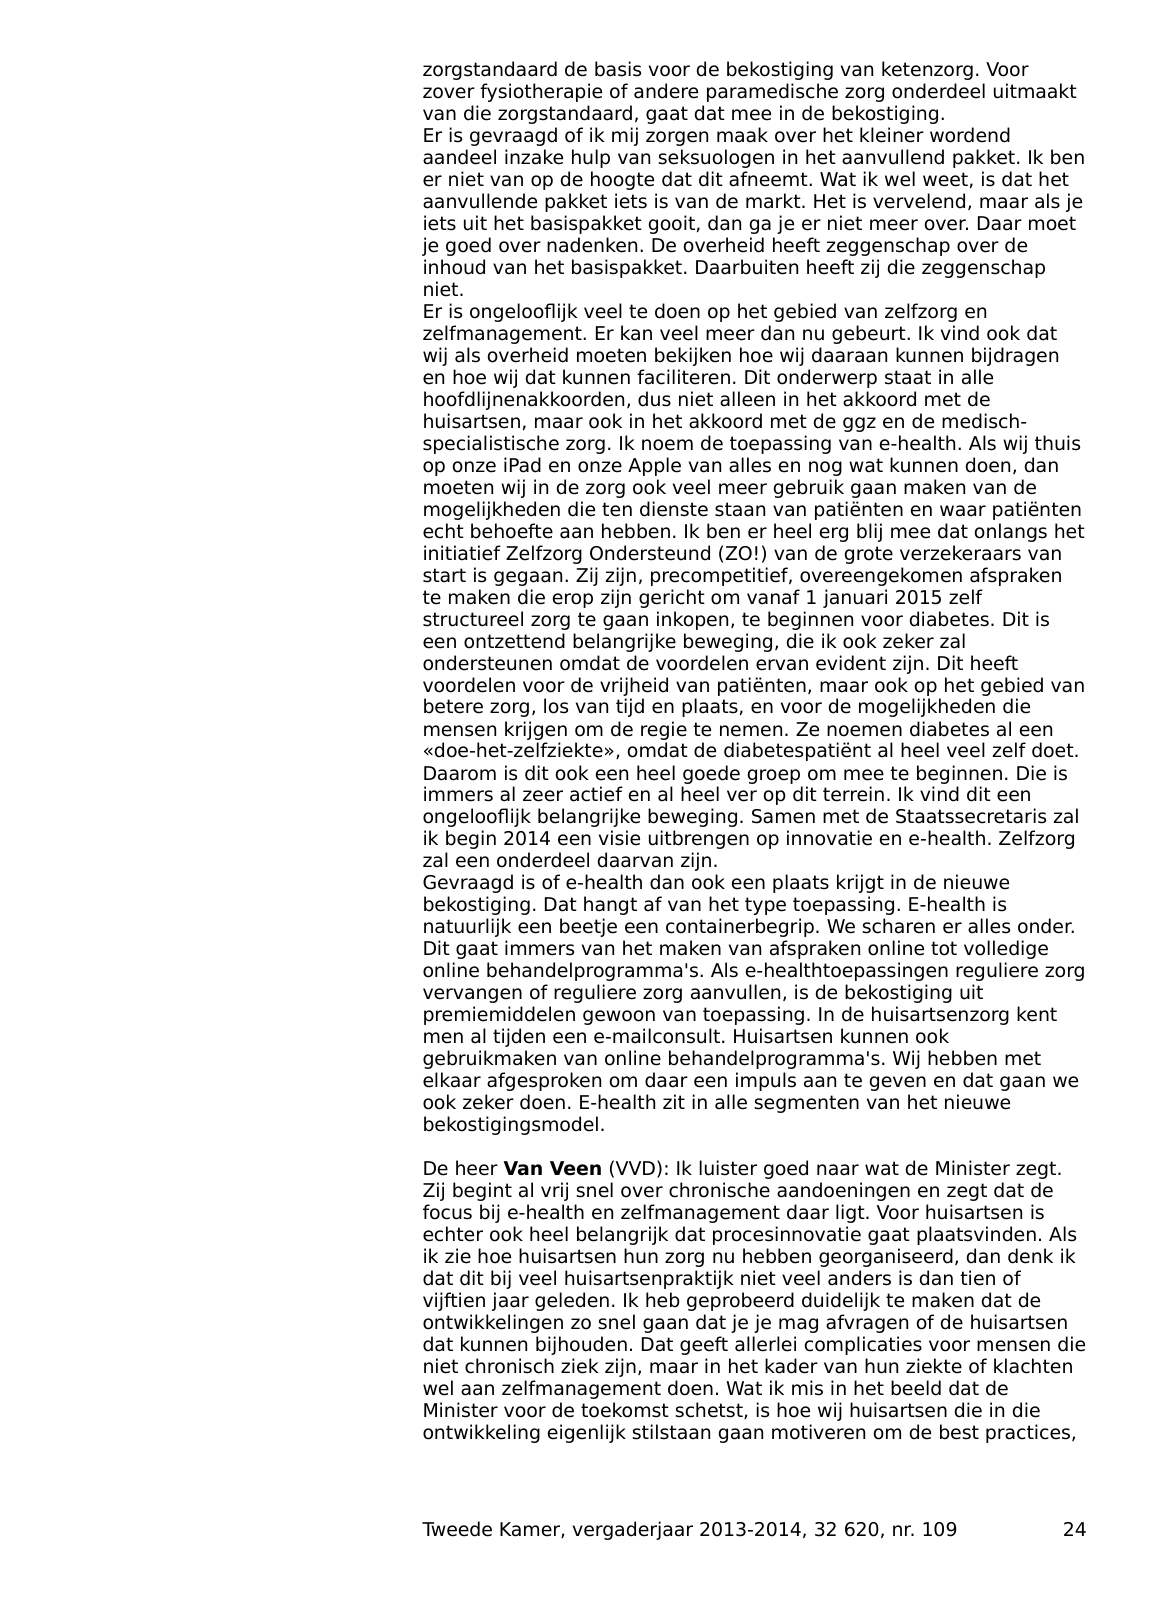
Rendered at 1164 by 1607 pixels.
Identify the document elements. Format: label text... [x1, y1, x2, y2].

text Er is ongelooflijk veel te doen op het gebied van zelfzorg en zelfmanagement. Er kan veel meer dan nu gebeurt. Ik vind ook dat wij als overheid moeten bekijken hoe wij daaraan kunnen bijdragen en hoe wij dat kunnen faciliteren. Dit onderwerp staat in alle hoofdlijnenakkoorden, dus niet alleen in het akkoord met de huisartsen, maar ook in het akkoord met de ggz en de medisch-specialistische zorg. Ik noem de toepassing van e-health. Als wij thuis op onze iPad en onze Apple van alles en nog wat kunnen doen, dan moeten wij in de zorg ook veel meer gebruik gaan maken van de mogelijkheden die ten dienste staan van patiënten en waar patiënten echt behoefte aan hebben. Ik ben er heel erg blij mee dat onlangs het initiatief Zelfzorg Ondersteund (ZO!) van de grote verzekeraars van start is gegaan. Zij zijn, precompetitief, overeengekomen afspraken te maken die erop zijn gericht om vanaf 1 januari 2015 zelf structureel zorg te gaan inkopen, te beginnen voor diabetes. Dit is een ontzettend belangrijke beweging, die ik ook zeker zal ondersteunen omdat de voordelen ervan evident zijn. Dit heeft voordelen voor de vrijheid van patiënten, maar ook op het gebied van betere zorg, los van tijd en plaats, en voor de mogelijkheden die mensen krijgen om de regie te nemen. Ze noemen diabetes al een «doe-het-zelfziekte», omdat de diabetespatiënt al heel veel zelf doet. Daarom is dit ook een heel goede groep om mee te beginnen. Die is immers al zeer actief en al heel ver op dit terrein. Ik vind dit een ongelooflijk belangrijke beweging. Samen met de Staatssecretaris zal ik begin 2014 een visie uitbrengen op innovatie en e-health. Zelfzorg zal een onderdeel daarvan zijn. [422, 301, 1087, 872]
text Gevraagd is of e-health dan ook een plaats krijgt in de nieuwe bekostiging. Dat hangt af van het type toepassing. E-health is natuurlijk een beetje een containerbegrip. We scharen er alles onder. Dit gaat immers van het maken van afspraken online tot volledige online behandelprogramma's. Als e-healthtoepassingen reguliere zorg vervangen of reguliere zorg aanvullen, is de bekostiging uit premiemiddelen gewoon van toepassing. In de huisartsenzorg kent men al tijden een e-mailconsult. Huisartsen kunnen ook gebruikmaken van online behandelprogramma's. Wij hebben met elkaar afgesproken om daar een impuls aan te geven en dat gaan we ook zeker doen. E-health zit in alle segmenten van het nieuwe bekostigingsmodel. [422, 872, 1087, 1136]
text zorgstandaard de basis voor de bekostiging van ketenzorg. Voor zover fysiotherapie of andere paramedische zorg onderdeel uitmaakt van die zorgstandaard, gaat dat mee in de bekostiging. [422, 59, 1087, 125]
text De heer Van Veen (VVD): Ik luister goed naar wat de Minister zegt. Zij begint al vrij snel over chronische aandoeningen en zegt dat de focus bij e-health en zelfmanagement daar ligt. Voor huisartsen is echter ook heel belangrijk dat procesinnovatie gaat plaatsvinden. Als ik zie hoe huisartsen hun zorg nu hebben georganiseerd, dan denk ik dat dit bij veel huisartsenpraktijk niet veel anders is dan tien of vijftien jaar geleden. Ik heb geprobeerd duidelijk te maken dat de ontwikkelingen zo snel gaan dat je je mag afvragen of de huisartsen dat kunnen bijhouden. Dat geeft allerlei complicaties voor mensen die niet chronisch ziek zijn, maar in het kader van hun ziekte of klachten wel aan zelfmanagement doen. Wat ik mis in het beeld dat de Minister voor de toekomst schetst, is hoe wij huisartsen die in die ontwikkeling eigenlijk stilstaan gaan motiveren om de best practices, [422, 1158, 1087, 1444]
text Er is gevraagd of ik mij zorgen maak over het kleiner wordend aandeel inzake hulp van seksuologen in het aanvullend pakket. Ik ben er niet van op de hoogte dat dit afneemt. Wat ik wel weet, is dat het aanvullende pakket iets is van de markt. Het is vervelend, maar als je iets uit het basispakket gooit, dan ga je er niet meer over. Daar moet je goed over nadenken. De overheid heeft zeggenschap over de inhoud van het basispakket. Daarbuiten heeft zij die zeggenschap niet. [422, 125, 1087, 301]
